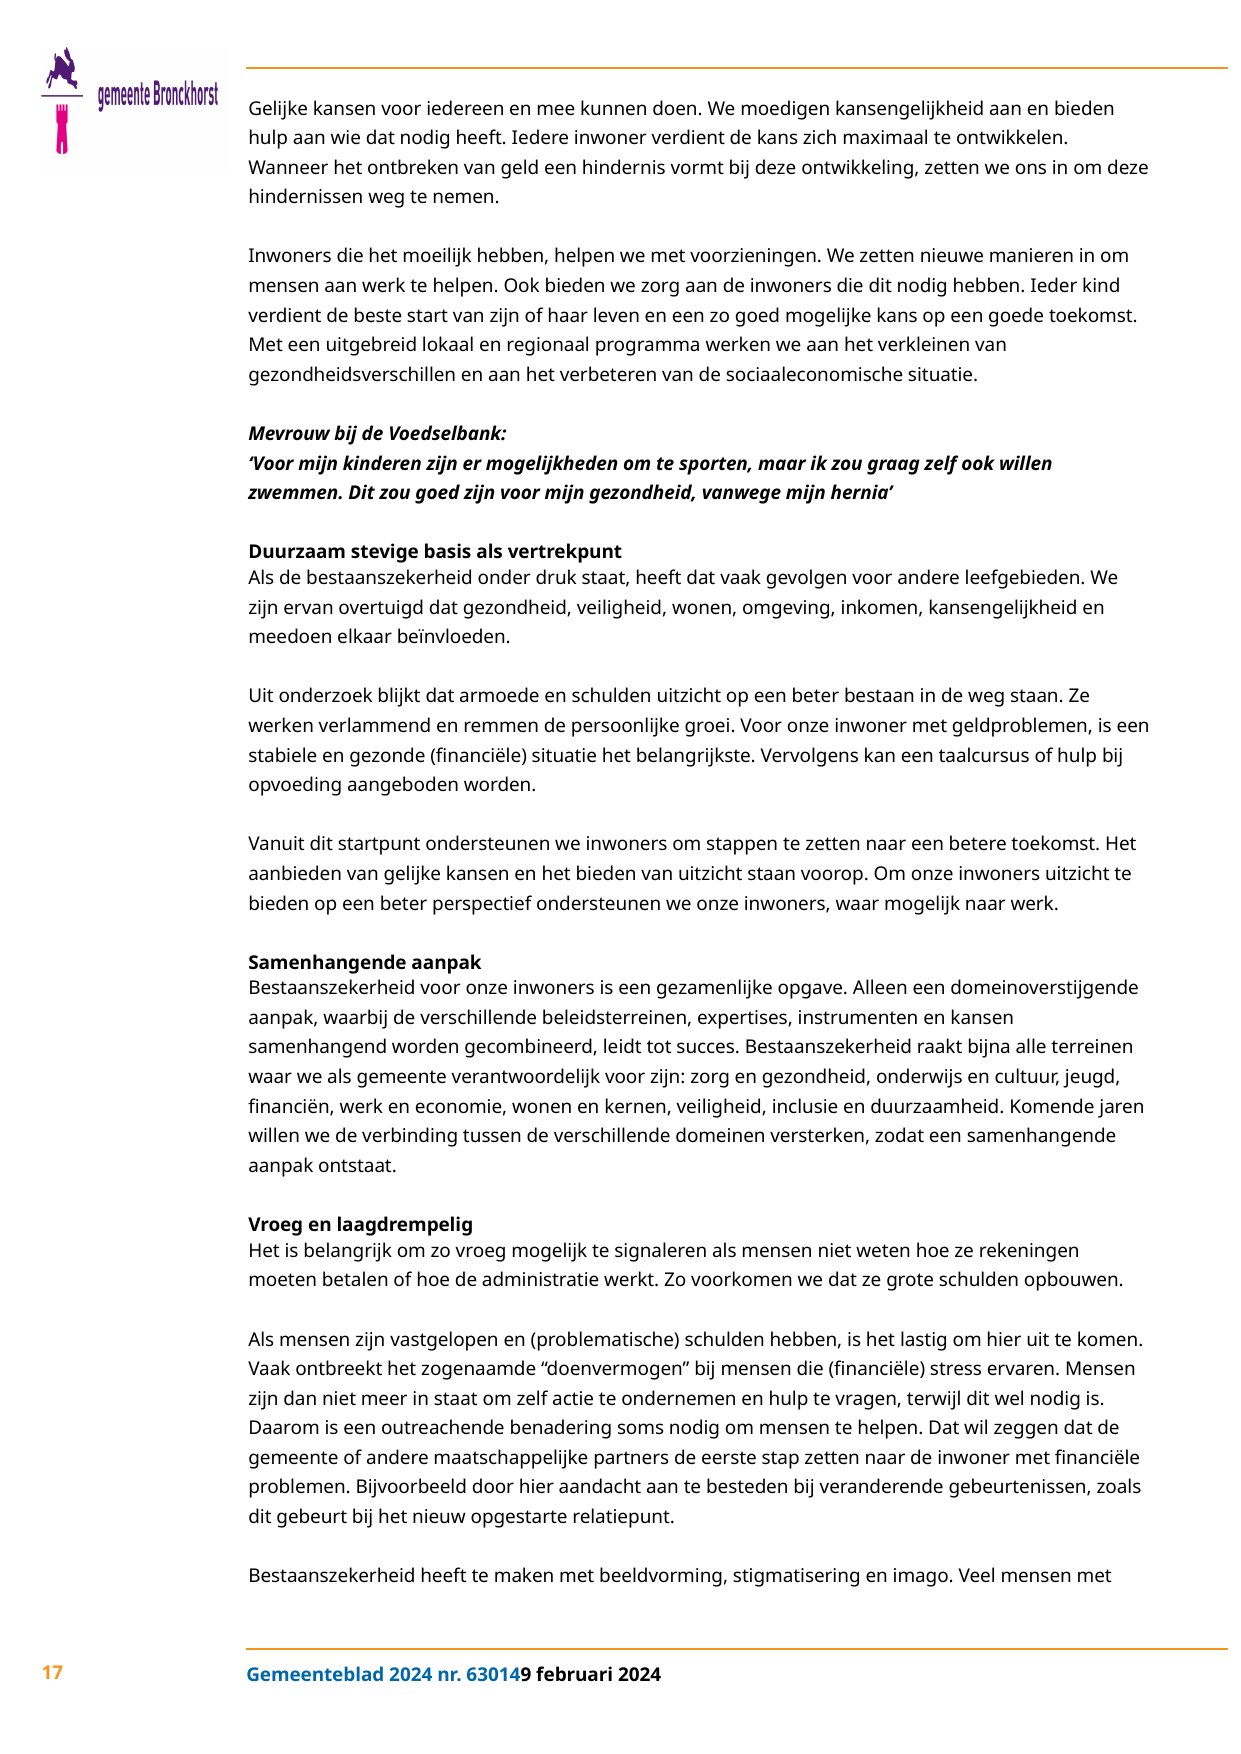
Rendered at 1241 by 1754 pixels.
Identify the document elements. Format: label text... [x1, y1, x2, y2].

text Vanuit dit startpunt ondersteunen we inwoners om stappen te zetten naar een betere toekomst. Het aanbieden van gelijke kansen en het bieden van uitzicht staan voorop. Om onze inwoners uitzicht te bieden op een beter perspectief ondersteunen we onze inwoners, waar mogelijk naar werk. [248, 831, 1152, 915]
text Vroeg en laagdrempelig [248, 1211, 1152, 1237]
text Uit onderzoek blijkt dat armoede en schulden uitzicht op een beter bestaan in de weg staan. Ze werken verlammend en remmen de persoonlijke groei. Voor onze inwoner met geldproblemen, is een stabiele en gezonde (financiële) situatie het belangrijkste. Vervolgens kan een taalcursus of hulp bij opvoeding aangeboden worden. [248, 683, 1152, 797]
text Als mensen zijn vastgelopen en (problematische) schulden hebben, is het lastig om hier uit te komen. Vaak ontbreekt het zogenaamde “doenvermogen” bij mensen die (financiële) stress ervaren. Mensen zijn dan niet meer in staat om zelf actie te ondernemen en hulp te vragen, terwijl dit wel nodig is. Daarom is een outreachende benadering soms nodig om mensen te helpen. Dat wil zeggen dat de gemeente of andere maatschappelijke partners de eerste stap zetten naar de inwoner met financiële problemen. Bijvoorbeeld door hier aandacht aan te besteden bij veranderende gebeurtenissen, zoals dit gebeurt bij het nieuw opgestarte relatiepunt. [248, 1326, 1152, 1529]
text Het is belangrijk om zo vroeg mogelijk te signaleren als mensen niet weten hoe ze rekeningen moeten betalen of hoe de administratie werkt. Zo voorkomen we dat ze grote schulden opbouwen. [248, 1237, 1152, 1292]
text Gelijke kansen voor iedereen en mee kunnen doen. We moedigen kansengelijkheid aan en bieden hulp aan wie dat nodig heeft. Iedere inwoner verdient de kans zich maximaal te ontwikkelen. Wanneer het ontbreken van geld een hindernis vormt bij deze ontwikkeling, zetten we ons in om deze hindernissen weg te nemen. [248, 95, 1152, 209]
text ‘Voor mijn kinderen zijn er mogelijkheden om te sporten, maar ik zou graag zelf ook willen zwemmen. Dit zou goed zijn voor mijn gezondheid, vanwege mijn hernia’ [248, 450, 1152, 505]
text Als de bestaanszekerheid onder druk staat, heeft dat vaak gevolgen voor andere leefgebieden. We zijn ervan overtuigd dat gezondheid, veiligheid, wonen, omgeving, inkomen, kansengelijkheid en meedoen elkaar beïnvloeden. [248, 564, 1152, 649]
text Duurzaam stevige basis als vertrekpunt [248, 538, 1152, 564]
text Bestaanszekerheid voor onze inwoners is een gezamenlijke opgave. Alleen een domeinoverstijgende aanpak, waarbij de verschillende beleidsterreinen, expertises, instrumenten en kansen samenhangend worden gecombineerd, leidt tot succes. Bestaanszekerheid raakt bijna alle terreinen waar we als gemeente verantwoordelijk voor zijn: zorg en gezondheid, onderwijs en cultuur, jeugd, financiën, werk en economie, wonen en kernen, veiligheid, inclusie en duurzaamheid. Komende jaren willen we de verbinding tussen de verschillende domeinen versterken, zodat een samenhangende aanpak ontstaat. [248, 974, 1152, 1178]
text Bestaanszekerheid heeft te maken met beeldvorming, stigmatisering en imago. Veel mensen met [248, 1562, 1152, 1588]
text Inwoners die het moeilijk hebben, helpen we met voorzieningen. We zetten nieuwe manieren in om mensen aan werk te helpen. Ook bieden we zorg aan de inwoners die dit nodig hebben. Ieder kind verdient de beste start van zijn of haar leven en een zo goed mogelijke kans op een goede toekomst. Met een uitgebreid lokaal en regionaal programma werken we aan het verkleinen van gezondheidsverschillen en aan het verbeteren van de sociaaleconomische situatie. [248, 243, 1152, 387]
text Samenhangende aanpak [248, 949, 1152, 974]
picture [41, 47, 231, 172]
text Mevrouw bij de Voedselbank: [248, 420, 1152, 446]
